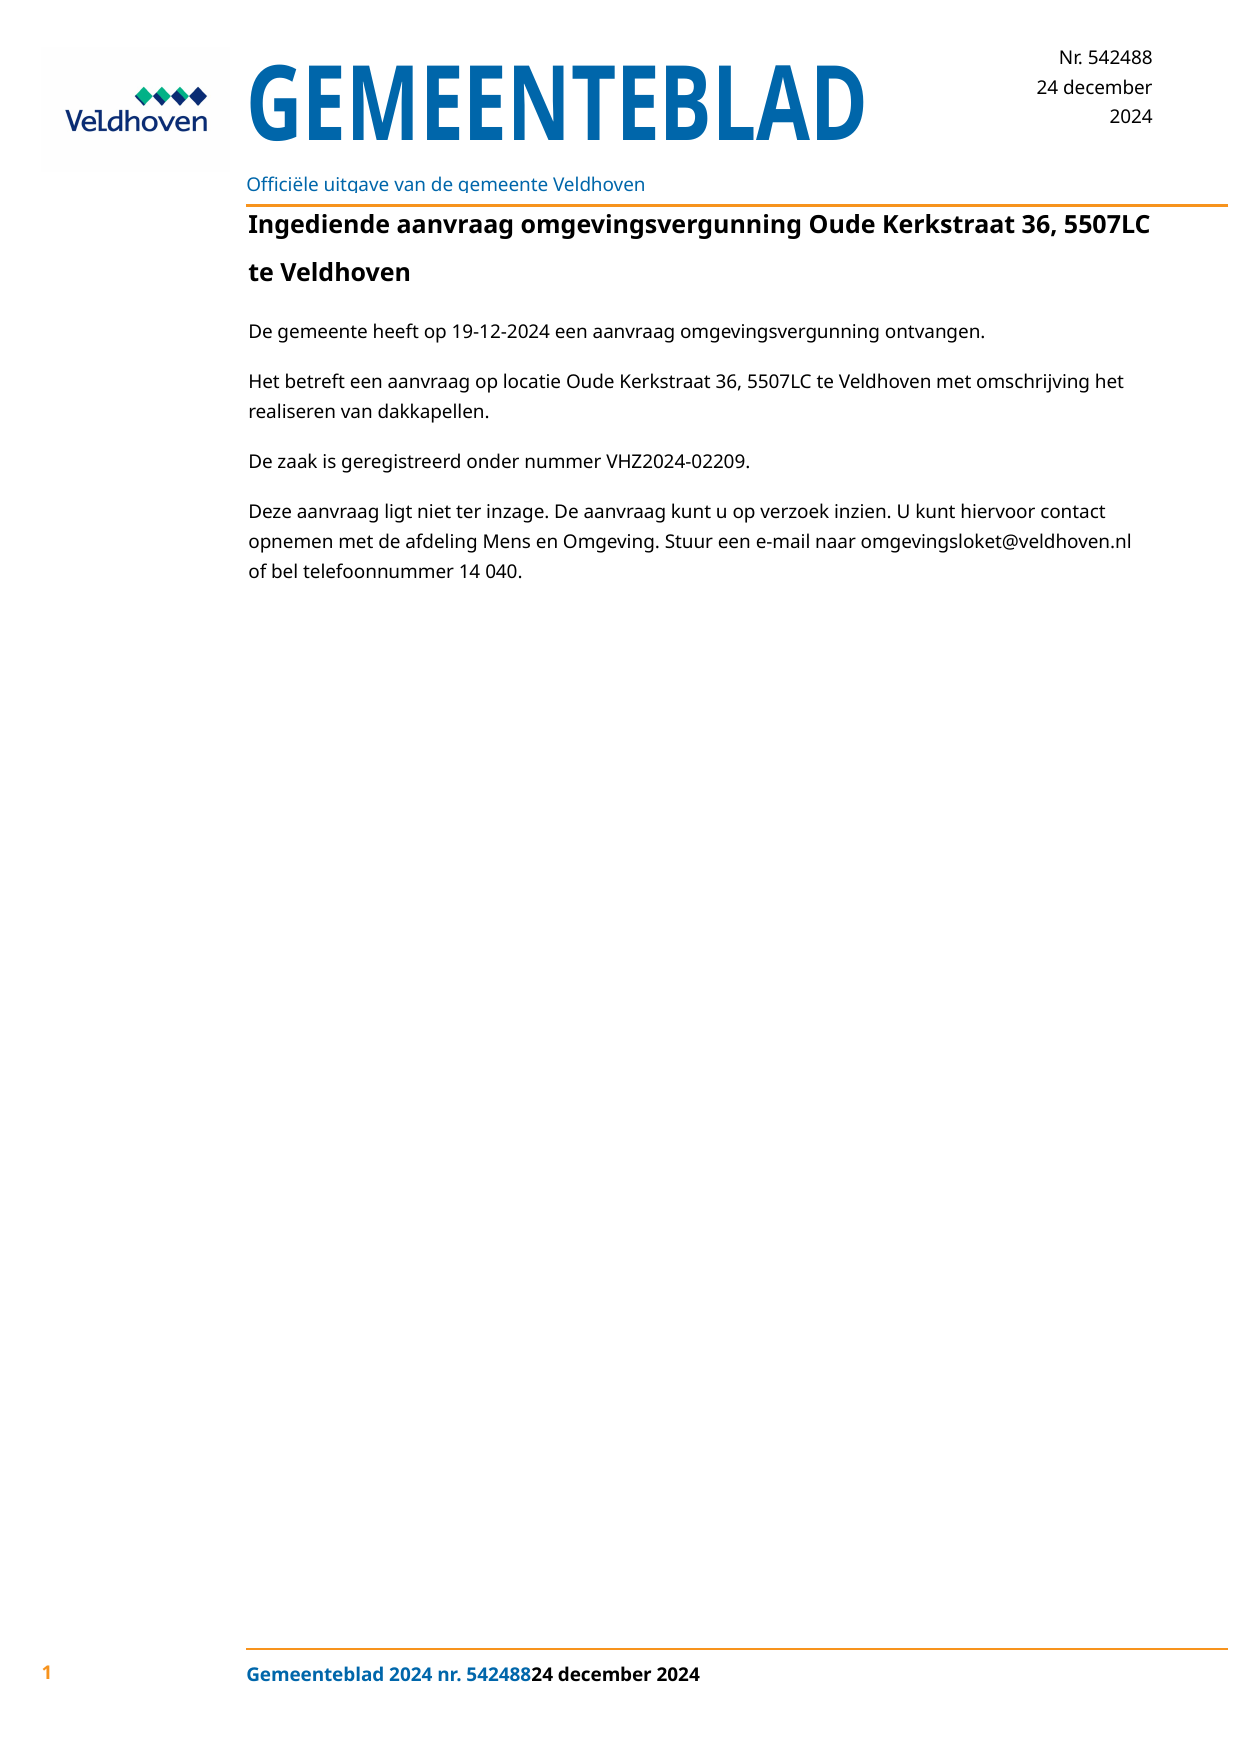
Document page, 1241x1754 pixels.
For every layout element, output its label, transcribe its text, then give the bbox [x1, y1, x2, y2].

text Het betreft een aanvraag op locatie Oude Kerkstraat 36, 5507LC te Veldhoven met omschrijving het realiseren van dakkapellen. [248, 368, 1152, 424]
text De gemeente heeft op 19-12-2024 een aanvraag omgevingsvergunning ontvangen. [248, 318, 1152, 344]
text De zaak is geregistreerd onder nummer VHZ2024-02209. [248, 448, 1152, 474]
text Deze aanvraag ligt niet ter inzage. De aanvraag kunt u op verzoek inzien. U kunt hiervoor contact opnemen met de afdeling Mens en Omgeving. Stuur een e-mail naar omgevingsloket@veldhoven.nl of bel telefoonnummer 14 040. [248, 499, 1152, 584]
text Ingediende aanvraag omgevingsvergunning Oude Kerkstraat 36, 5507LC te Veldhoven [248, 207, 1152, 288]
picture [41, 47, 231, 172]
